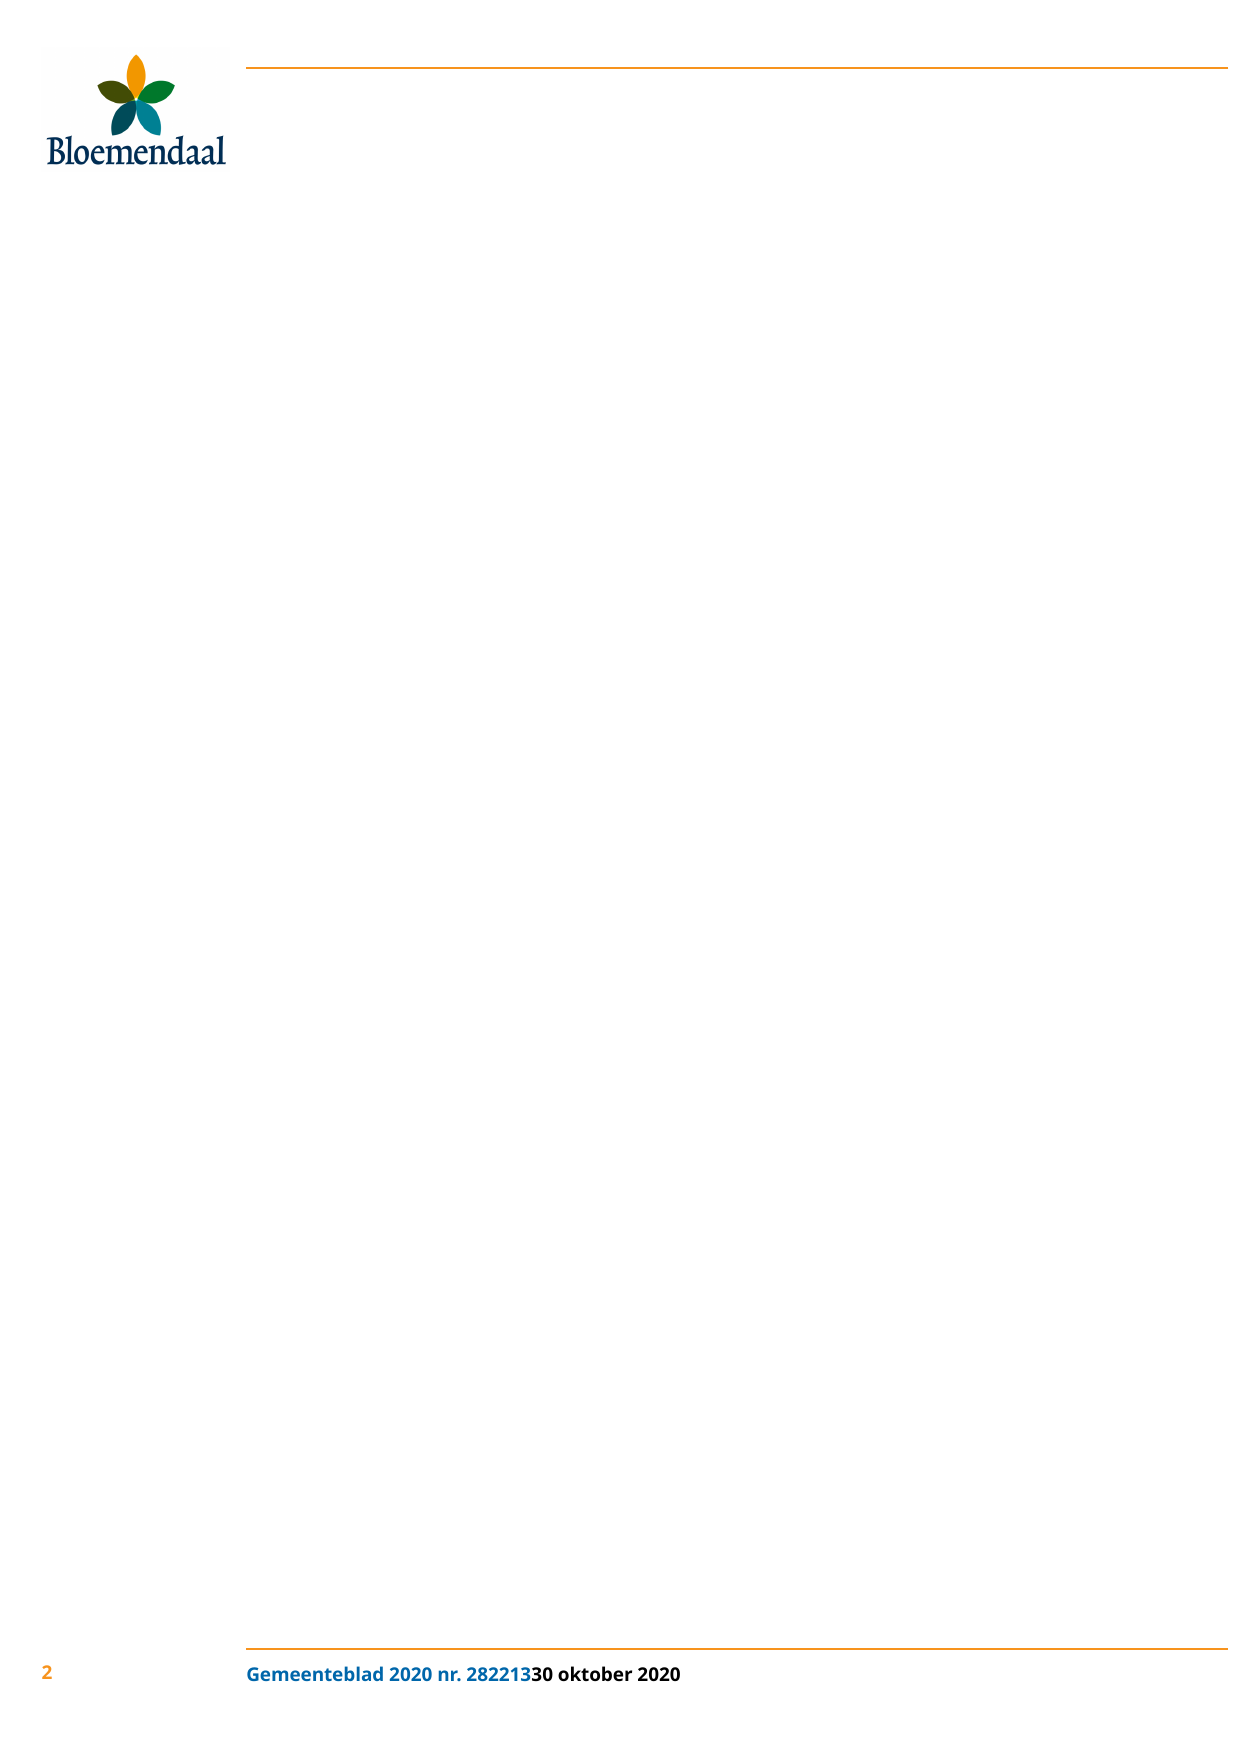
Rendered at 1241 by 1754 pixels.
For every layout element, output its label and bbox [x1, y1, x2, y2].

picture [41, 47, 231, 172]
